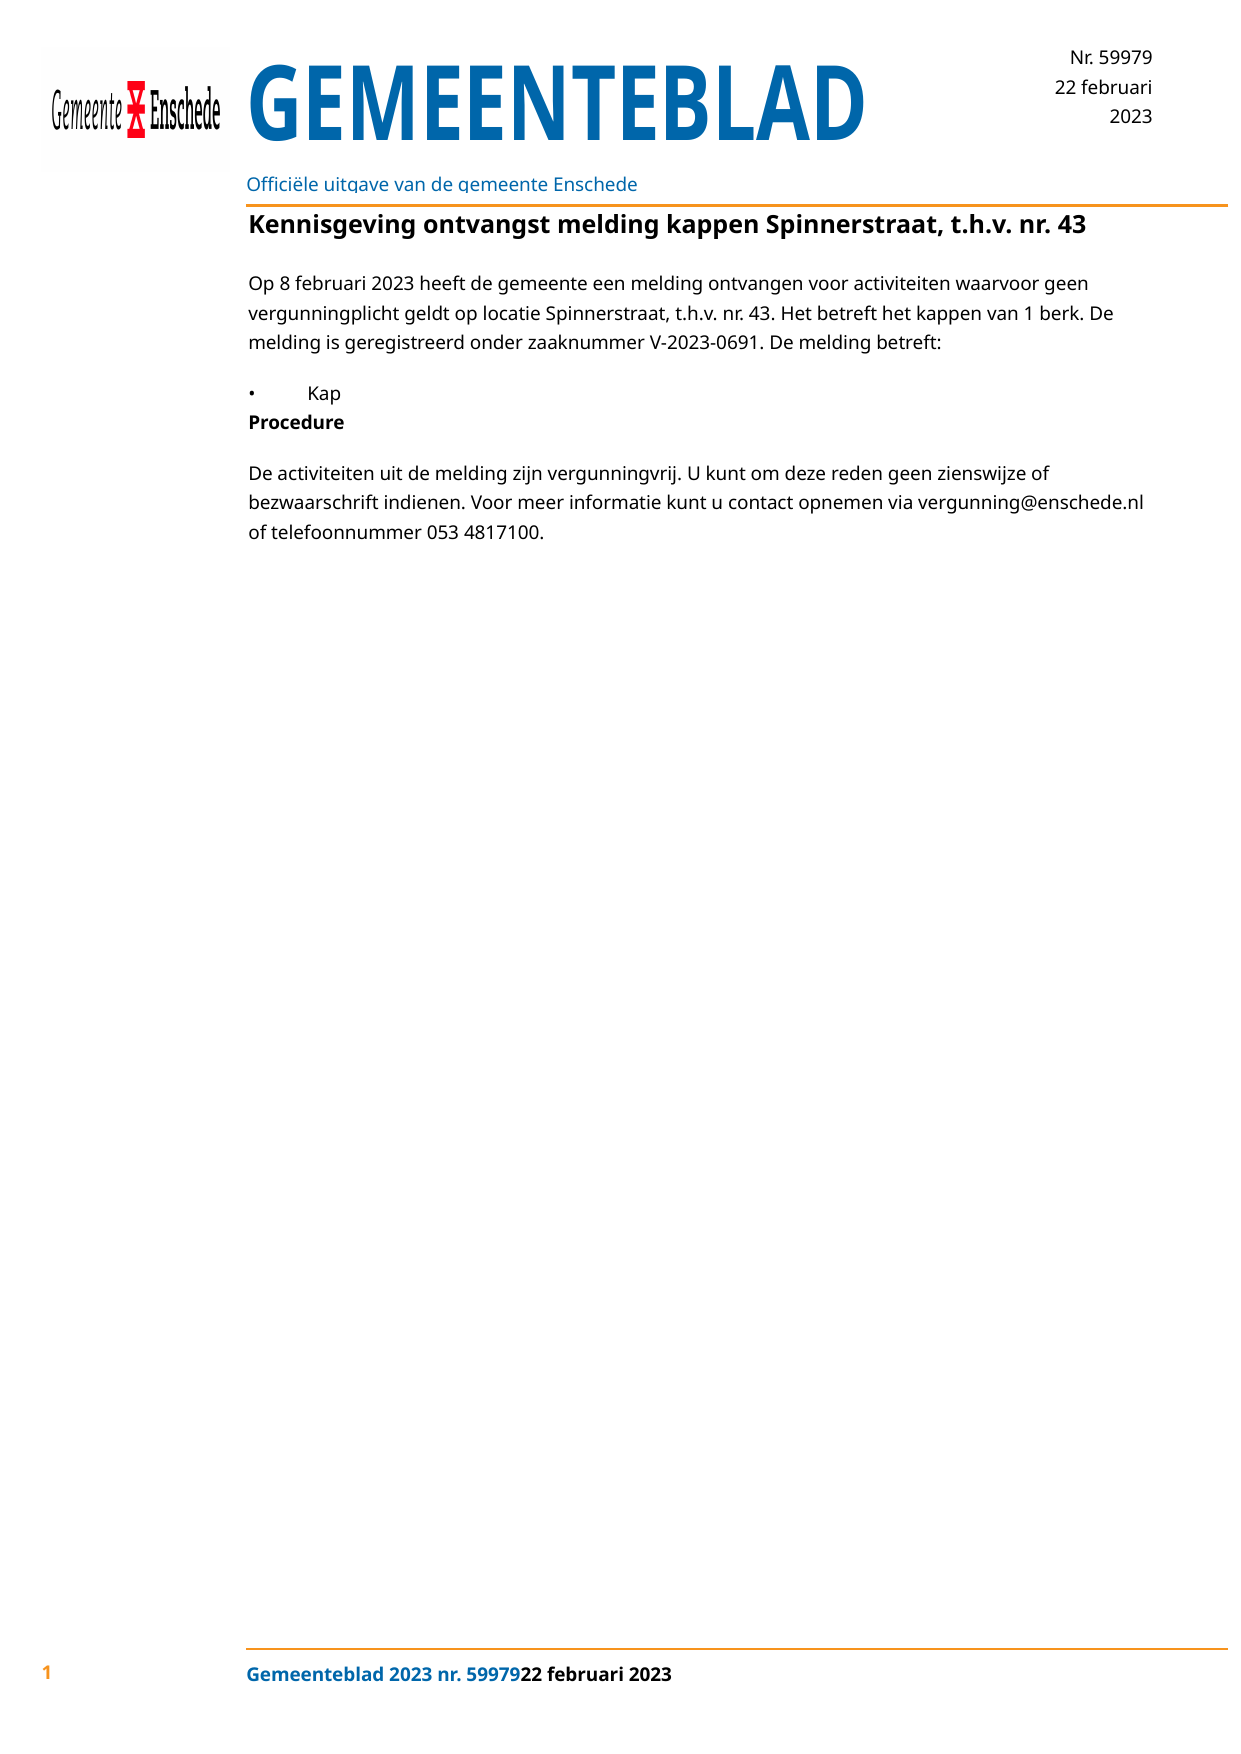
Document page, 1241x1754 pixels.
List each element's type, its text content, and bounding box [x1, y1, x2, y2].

text Kennisgeving ontvangst melding kappen Spinnerstraat, t.h.v. nr. 43 [248, 207, 1152, 241]
text De activiteiten uit de melding zijn vergunningvrij. U kunt om deze reden geen zienswijze of bezwaarschrift indienen. Voor meer informatie kunt u contact opnemen via vergunning@enschede.nl of telefoonnummer 053 4817100. [248, 460, 1152, 545]
list Kap [248, 380, 1152, 406]
picture [41, 47, 231, 172]
text Op 8 februari 2023 heeft de gemeente een melding ontvangen voor activiteiten waarvoor geen vergunningplicht geldt op locatie Spinnerstraat, t.h.v. nr. 43. Het betreft het kappen van 1 berk. De melding is geregistreerd onder zaaknummer V-2023-0691. De melding betreft: [248, 270, 1152, 355]
text Procedure [248, 409, 1152, 435]
